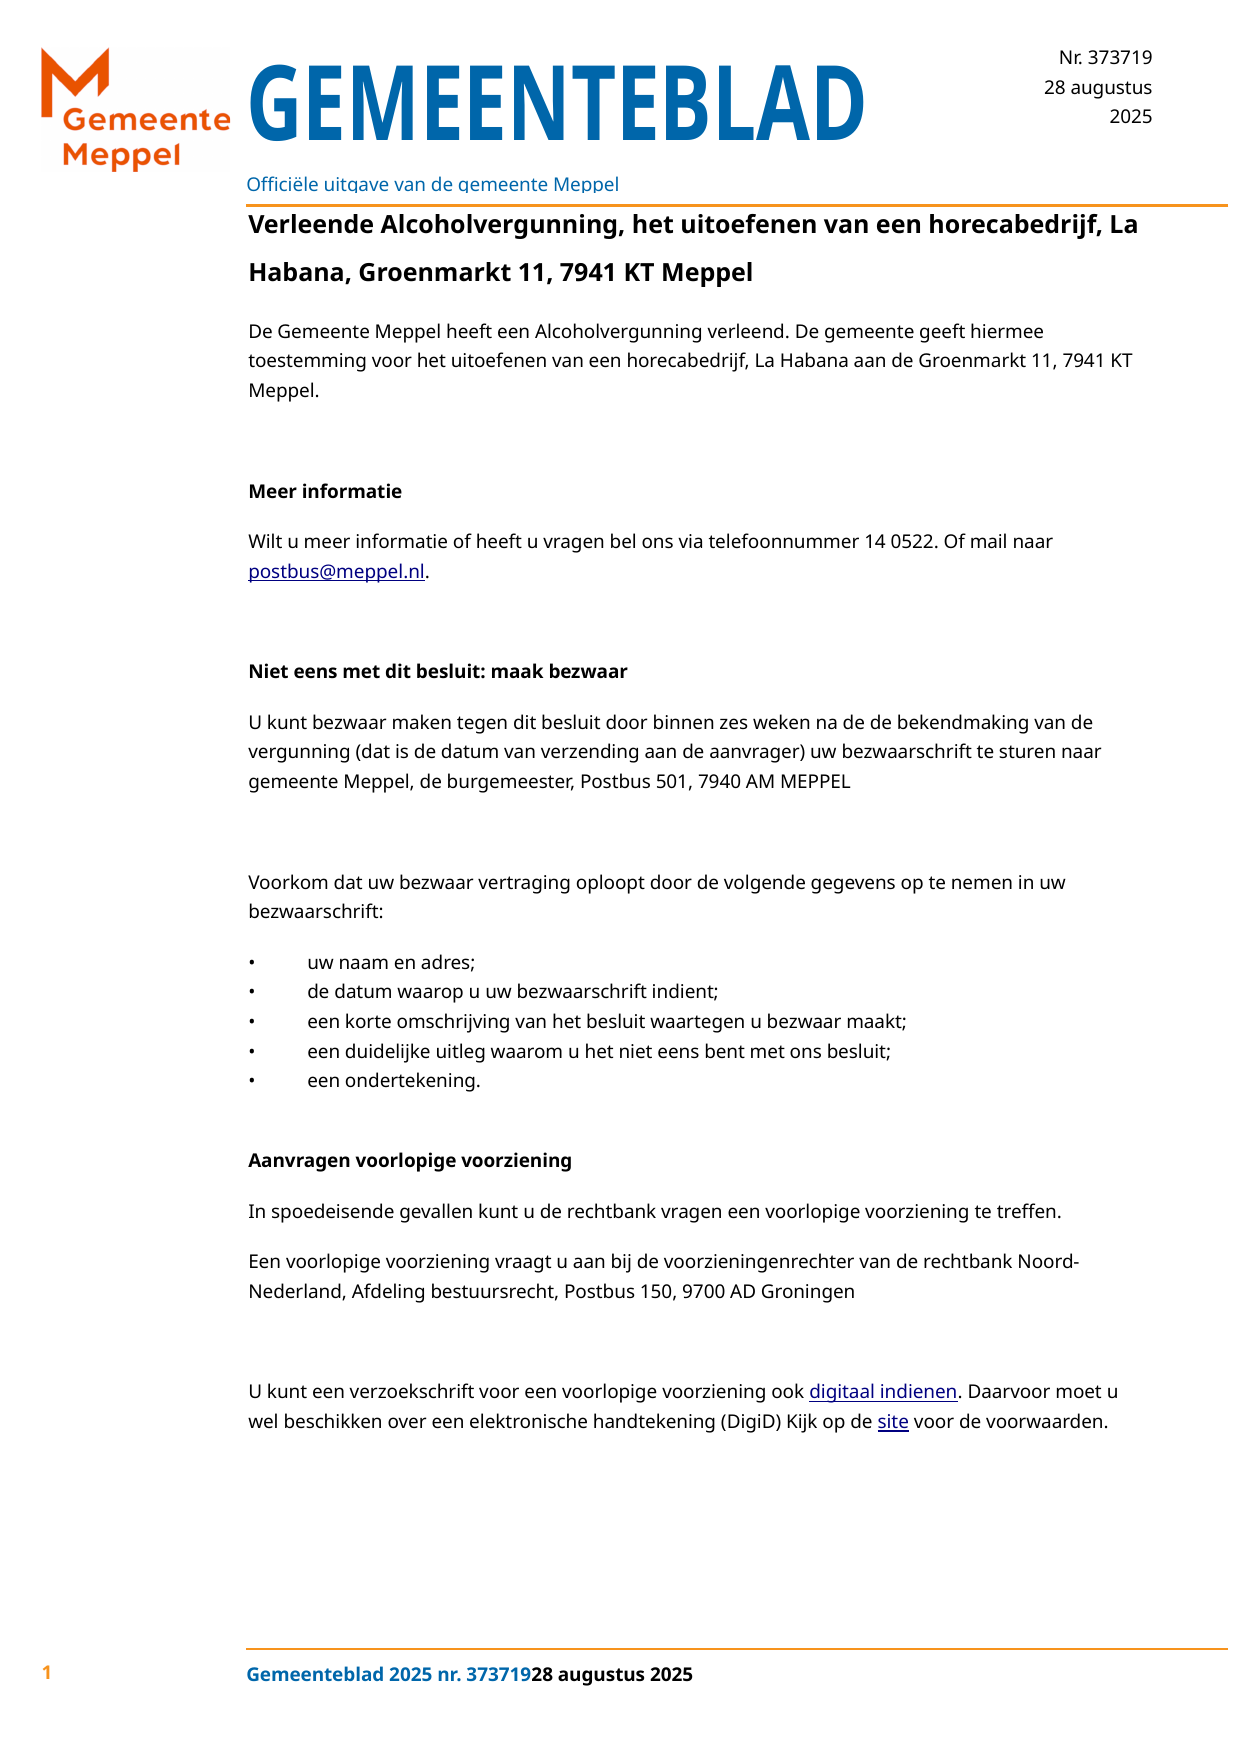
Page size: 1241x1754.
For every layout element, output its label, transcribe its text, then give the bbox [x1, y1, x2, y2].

text De Gemeente Meppel heeft een Alcoholvergunning verleend. De gemeente geeft hiermee toestemming voor het uitoefenen van een horecabedrijf, La Habana aan de Groenmarkt 11, 7941 KT Meppel. [248, 318, 1152, 403]
text Wilt u meer informatie of heeft u vragen bel ons via telefoonnummer 14 0522. Of mail naar postbus@meppel.nl. [248, 528, 1152, 584]
list een korte omschrijving van het besluit waartegen u bezwaar maakt; [248, 1008, 1152, 1034]
list de datum waarop u uw bezwaarschrift indient; [248, 979, 1152, 1004]
text Aanvragen voorlopige voorziening [248, 1147, 1152, 1173]
list een ondertekening. [248, 1067, 1152, 1093]
text Meer informatie [248, 478, 1152, 504]
text Een voorlopige voorziening vraagt u aan bij de voorzieningenrechter van de rechtbank Noord-Nederland, Afdeling bestuursrecht, Postbus 150, 9700 AD Groningen [248, 1248, 1152, 1304]
text Verleende Alcoholvergunning, het uitoefenen van een horecabedrijf, La Habana, Groenmarkt 11, 7941 KT Meppel [248, 207, 1152, 288]
text U kunt een verzoekschrift voor een voorlopige voorziening ook digitaal indienen. Daarvoor moet u wel beschikken over een elektronische handtekening (DigiD) Kijk op de site voor de voorwaarden. [248, 1379, 1152, 1434]
text Niet eens met dit besluit: maak bezwaar [248, 659, 1152, 684]
list een duidelijke uitleg waarom u het niet eens bent met ons besluit; [248, 1038, 1152, 1064]
picture [41, 47, 231, 172]
text U kunt bezwaar maken tegen dit besluit door binnen zes weken na de de bekendmaking van de vergunning (dat is de datum van verzending aan de aanvrager) uw bezwaarschrift te sturen naar gemeente Meppel, de burgemeester, Postbus 501, 7940 AM MEPPEL [248, 709, 1152, 794]
text In spoedeisende gevallen kunt u de rechtbank vragen een voorlopige voorziening te treffen. [248, 1198, 1152, 1224]
text Voorkom dat uw bezwaar vertraging oploopt door de volgende gegevens op te nemen in uw bezwaarschrift: [248, 869, 1152, 924]
list uw naam en adres; [248, 949, 1152, 975]
